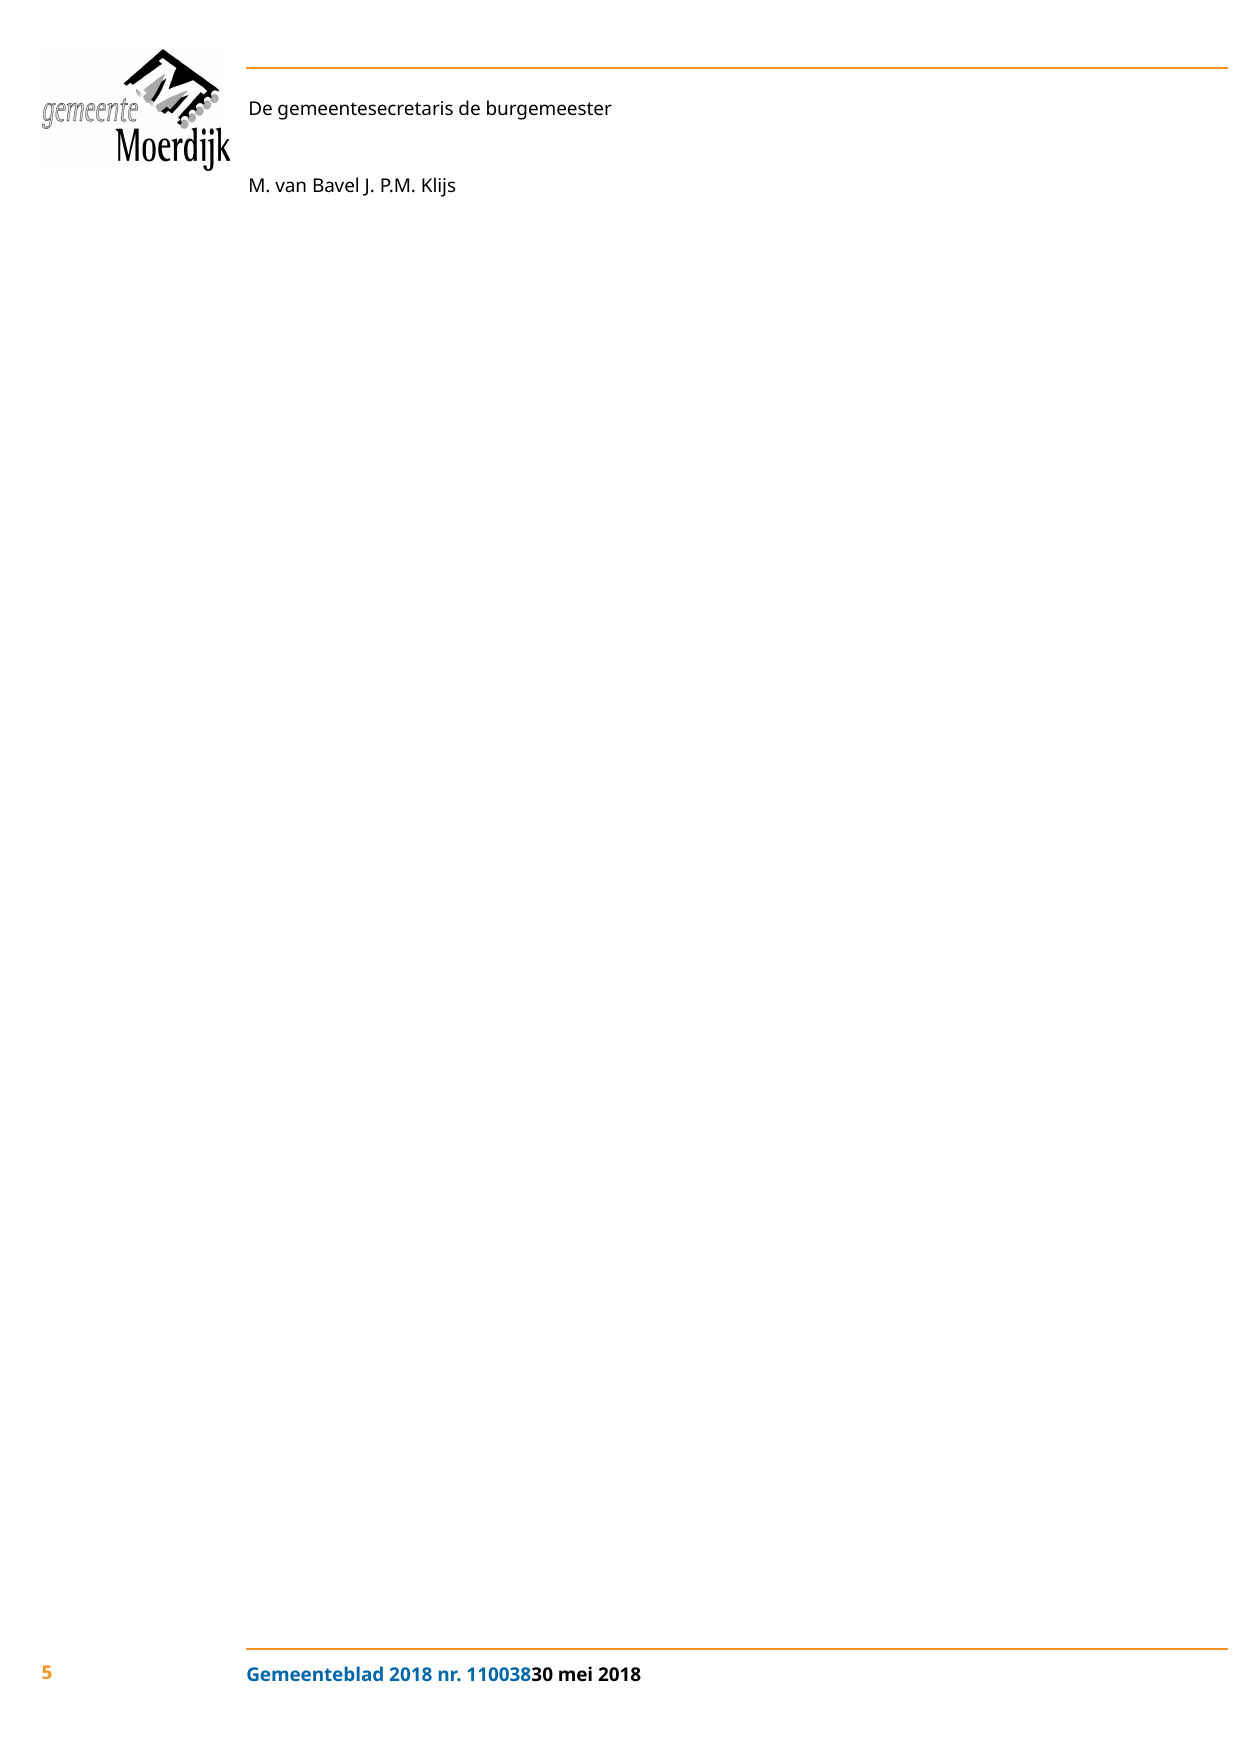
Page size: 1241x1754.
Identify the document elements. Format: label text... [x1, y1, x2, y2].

text M. van Bavel J. P.M. Klijs [248, 172, 1152, 198]
picture [41, 47, 231, 172]
text De gemeentesecretaris de burgemeester [248, 95, 1152, 121]
